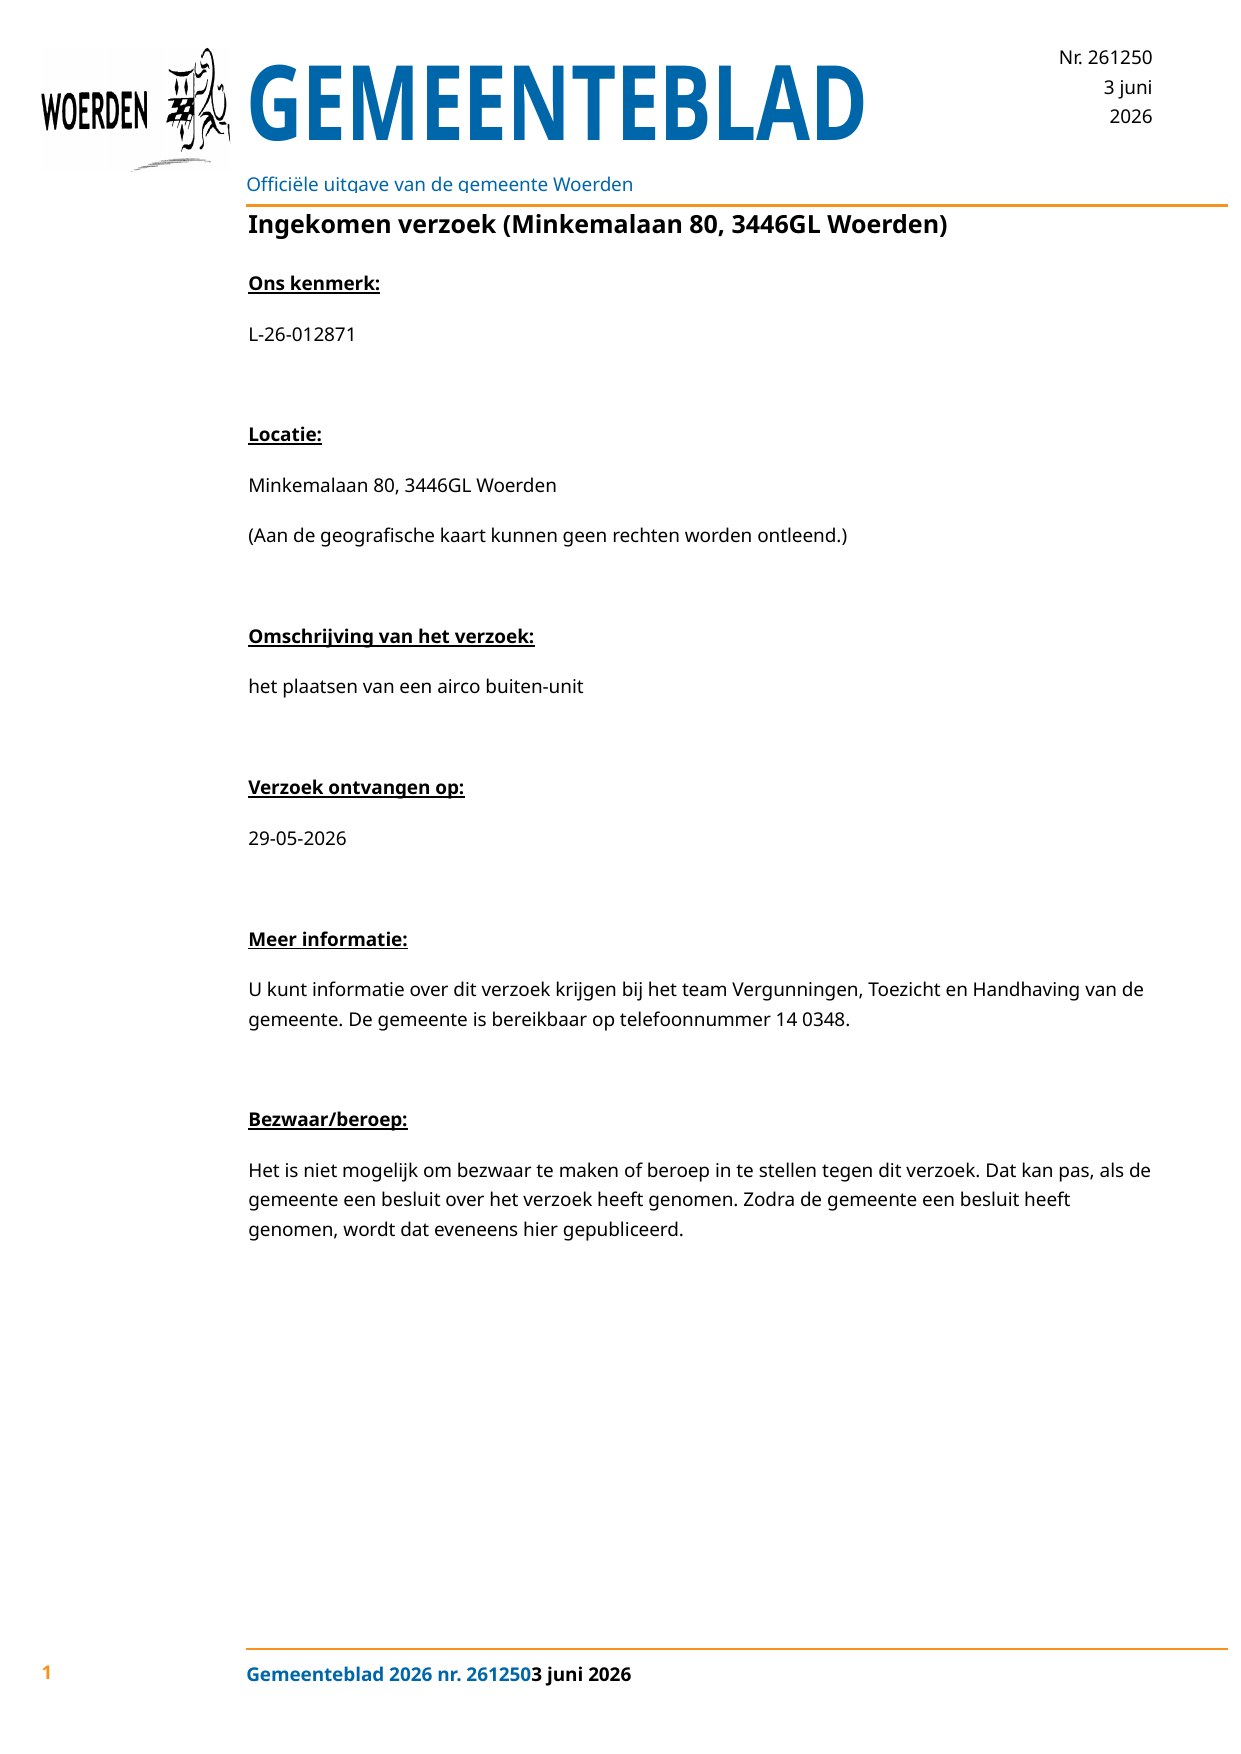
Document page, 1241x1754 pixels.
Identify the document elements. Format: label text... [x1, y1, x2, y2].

text 29-05-2026 [248, 825, 1152, 851]
text Ons kenmerk: [248, 270, 1152, 296]
text (Aan de geografische kaart kunnen geen rechten worden ontleend.) [248, 522, 1152, 548]
text Minkemalaan 80, 3446GL Woerden [248, 472, 1152, 498]
text Het is niet mogelijk om bezwaar te maken of beroep in te stellen tegen dit verzoek. Dat kan pas, als de gemeente een besluit over het verzoek heeft genomen. Zodra de gemeente een besluit heeft genomen, wordt dat eveneens hier gepubliceerd. [248, 1157, 1152, 1242]
text Locatie: [248, 422, 1152, 447]
text Omschrijving van het verzoek: [248, 623, 1152, 649]
text L-26-012871 [248, 321, 1152, 346]
text Ingekomen verzoek (Minkemalaan 80, 3446GL Woerden) [248, 207, 1152, 241]
text Bezwaar/beroep: [248, 1107, 1152, 1132]
text Verzoek ontvangen op: [248, 774, 1152, 800]
text Meer informatie: [248, 926, 1152, 951]
text U kunt informatie over dit verzoek krijgen bij het team Vergunningen, Toezicht en Handhaving van de gemeente. De gemeente is bereikbaar op telefoonnummer 14 0348. [248, 976, 1152, 1031]
picture [41, 47, 231, 172]
text het plaatsen van een airco buiten-unit [248, 674, 1152, 699]
